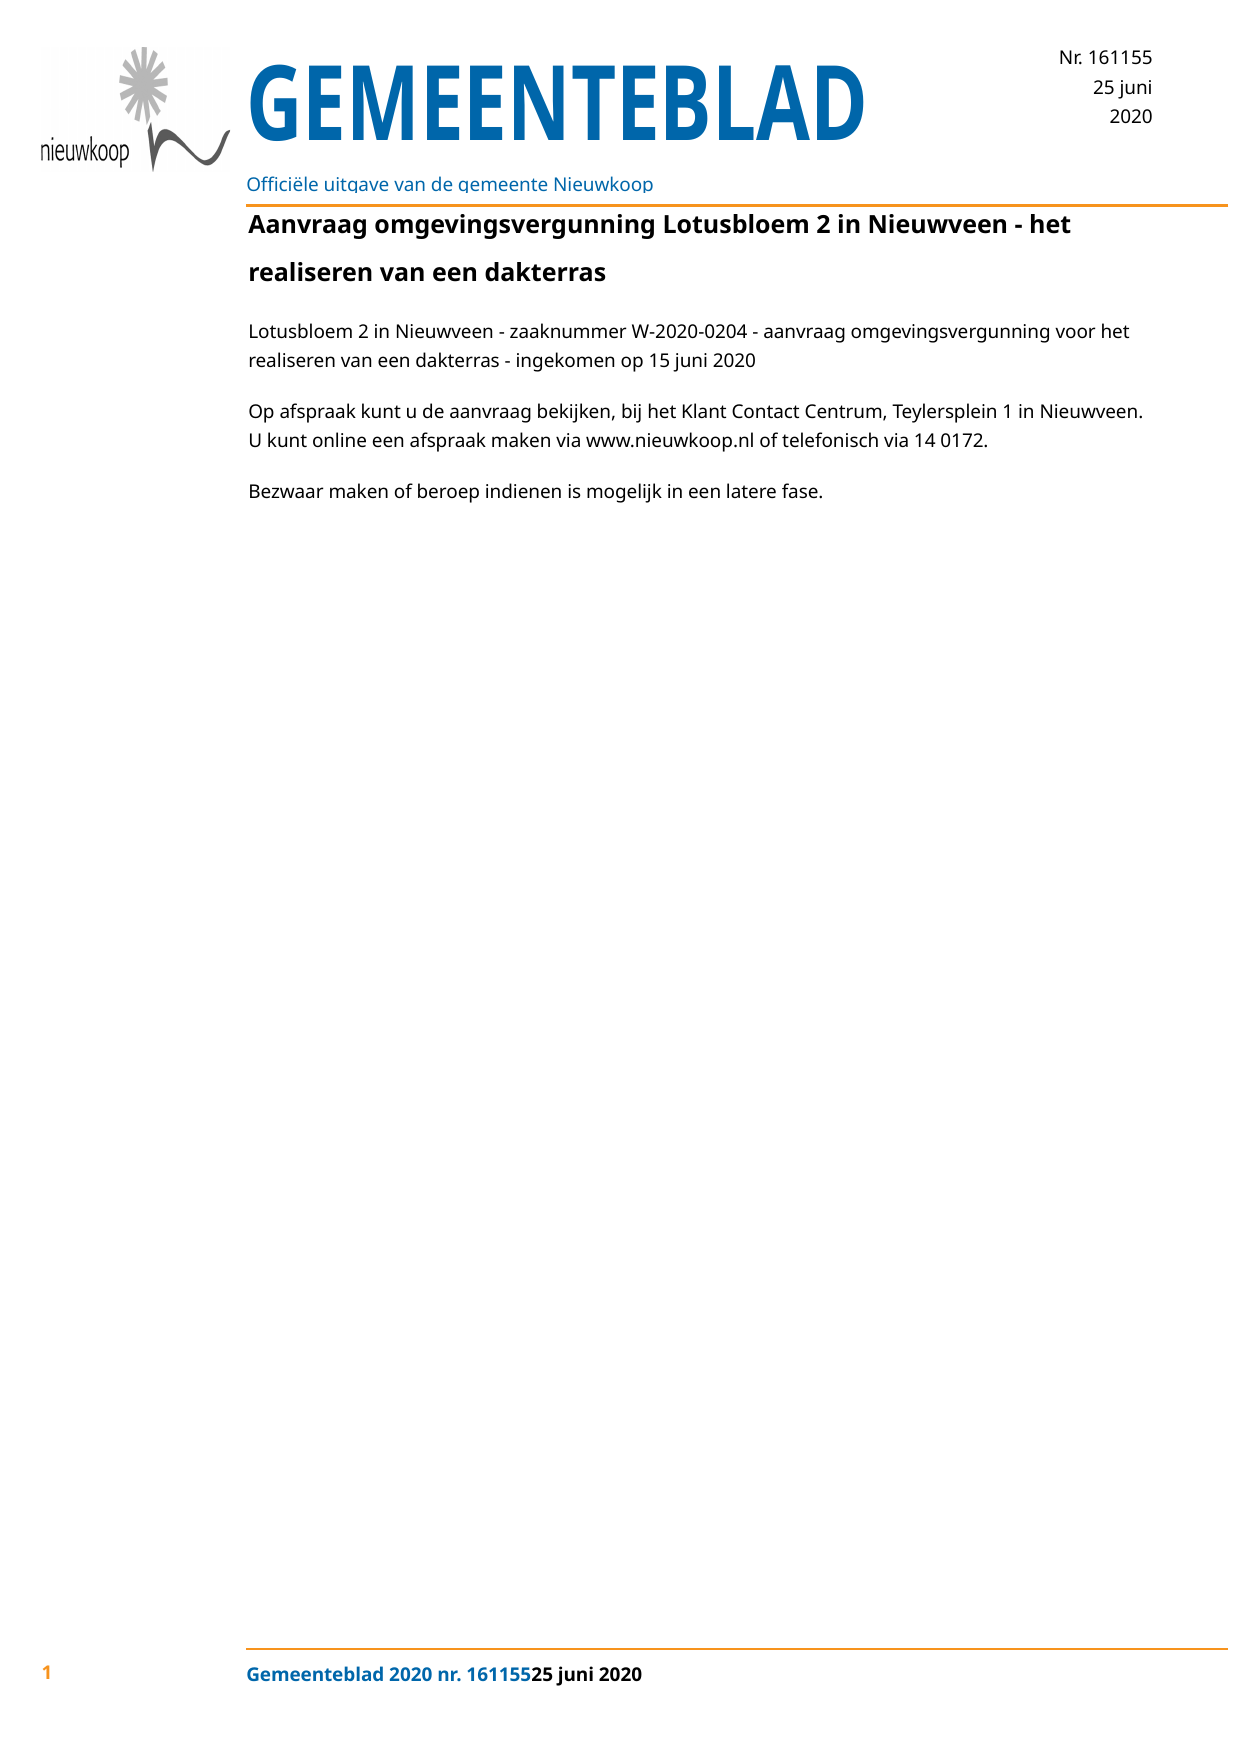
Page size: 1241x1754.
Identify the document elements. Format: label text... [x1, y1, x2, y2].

text Lotusbloem 2 in Nieuwveen - zaaknummer W-2020-0204 - aanvraag omgevingsvergunning voor het realiseren van een dakterras - ingekomen op 15 juni 2020 [248, 318, 1152, 373]
text Bezwaar maken of beroep indienen is mogelijk in een latere fase. [248, 478, 1152, 504]
text Op afspraak kunt u de aanvraag bekijken, bij het Klant Contact Centrum, Teylersplein 1 in Nieuwveen. U kunt online een afspraak maken via www.nieuwkoop.nl of telefonisch via 14 0172. [248, 398, 1152, 453]
picture [41, 47, 231, 172]
text Aanvraag omgevingsvergunning Lotusbloem 2 in Nieuwveen - het realiseren van een dakterras [248, 207, 1152, 288]
